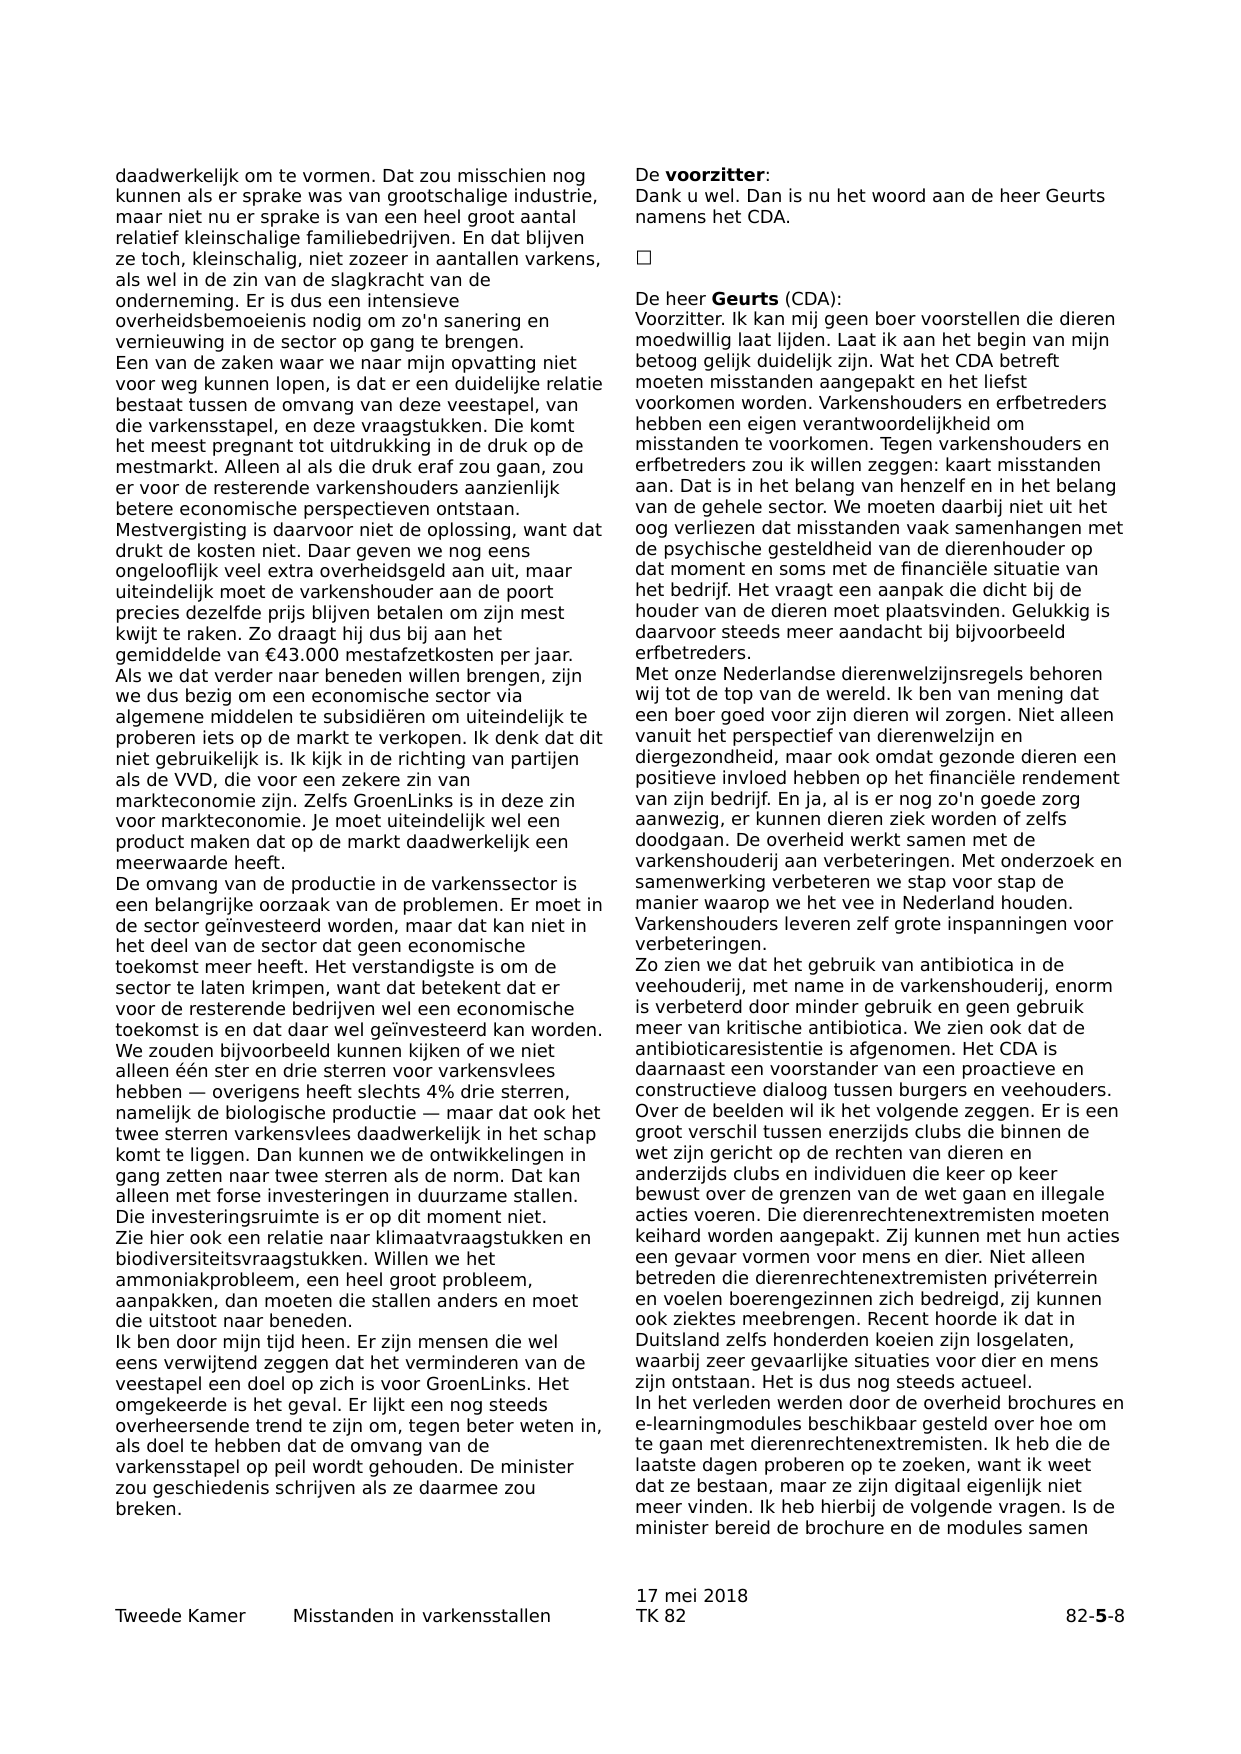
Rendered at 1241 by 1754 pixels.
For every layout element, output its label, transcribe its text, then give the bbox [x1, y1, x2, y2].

text ⬜ [635, 248, 1125, 268]
text Dank u wel. Dan is nu het woord aan de heer Geurts namens het CDA. [635, 186, 1125, 228]
text Voorzitter. Ik kan mij geen boer voorstellen die dieren moedwillig laat lijden. Laat ik aan het begin van mijn betoog gelijk duidelijk zijn. Wat het CDA betreft moeten misstanden aangepakt en het liefst voorkomen worden. Varkenshouders en erfbetreders hebben een eigen verantwoordelijkheid om misstanden te voorkomen. Tegen varkenshouders en erfbetreders zou ik willen zeggen: kaart misstanden aan. Dat is in het belang van henzelf en in het belang van de gehele sector. We moeten daarbij niet uit het oog verliezen dat misstanden vaak samenhangen met de psychische gesteldheid van de dierenhouder op dat moment en soms met de financiële situatie van het bedrijf. Het vraagt een aanpak die dicht bij de houder van de dieren moet plaatsvinden. Gelukkig is daarvoor steeds meer aandacht bij bijvoorbeeld erfbetreders. [635, 309, 1125, 663]
text Met onze Nederlandse dierenwelzijnsregels behoren wij tot de top van de wereld. Ik ben van mening dat een boer goed voor zijn dieren wil zorgen. Niet alleen vanuit het perspectief van dierenwelzijn en diergezondheid, maar ook omdat gezonde dieren een positieve invloed hebben op het financiële rendement van zijn bedrijf. En ja, al is er nog zo'n goede zorg aanwezig, er kunnen dieren ziek worden of zelfs doodgaan. De overheid werkt samen met de varkenshouderij aan verbeteringen. Met onderzoek en samenwerking verbeteren we stap voor stap de manier waarop we het vee in Nederland houden. Varkenshouders leveren zelf grote inspanningen voor verbeteringen. [635, 663, 1125, 955]
text Over de beelden wil ik het volgende zeggen. Er is een groot verschil tussen enerzijds clubs die binnen de wet zijn gericht op de rechten van dieren en anderzijds clubs en individuen die keer op keer bewust over de grenzen van de wet gaan en illegale acties voeren. Die dierenrechtenextremisten moeten keihard worden aangepakt. Zij kunnen met hun acties een gevaar vormen voor mens en dier. Niet alleen betreden die dierenrechtenextremisten privéterrein en voelen boerengezinnen zich bedreigd, zij kunnen ook ziektes meebrengen. Recent hoorde ik dat in Duitsland zelfs honderden koeien zijn losgelaten, waarbij zeer gevaarlijke situaties voor dier en mens zijn ontstaan. Het is dus nog steeds actueel. [635, 1101, 1125, 1392]
text daadwerkelijk om te vormen. Dat zou misschien nog kunnen als er sprake was van grootschalige industrie, maar niet nu er sprake is van een heel groot aantal relatief kleinschalige familiebedrijven. En dat blijven ze toch, kleinschalig, niet zozeer in aantallen varkens, als wel in de zin van de slagkracht van de onderneming. Er is dus een intensieve overheidsbemoeienis nodig om zo'n sanering en vernieuwing in de sector op gang te brengen. [115, 165, 605, 353]
text De heer Geurts (CDA): [635, 288, 1125, 309]
text Zie hier ook een relatie naar klimaatvraagstukken en biodiversiteitsvraagstukken. Willen we het ammoniakprobleem, een heel groot probleem, aanpakken, dan moeten die stallen anders en moet die uitstoot naar beneden. [115, 1228, 605, 1332]
text Een van de zaken waar we naar mijn opvatting niet voor weg kunnen lopen, is dat er een duidelijke relatie bestaat tussen de omvang van deze veestapel, van die varkensstapel, en deze vraagstukken. Die komt het meest pregnant tot uitdrukking in de druk op de mestmarkt. Alleen al als die druk eraf zou gaan, zou er voor de resterende varkenshouders aanzienlijk betere economische perspectieven ontstaan. Mestvergisting is daarvoor niet de oplossing, want dat drukt de kosten niet. Daar geven we nog eens ongelooflijk veel extra overheidsgeld aan uit, maar uiteindelijk moet de varkenshouder aan de poort precies dezelfde prijs blijven betalen om zijn mest kwijt te raken. Zo draagt hij dus bij aan het gemiddelde van €43.000 mestafzetkosten per jaar. Als we dat verder naar beneden willen brengen, zijn we dus bezig om een economische sector via algemene middelen te subsidiëren om uiteindelijk te proberen iets op de markt te verkopen. Ik denk dat dit niet gebruikelijk is. Ik kijk in de richting van partijen als de VVD, die voor een zekere zin van markteconomie zijn. Zelfs GroenLinks is in deze zin voor markteconomie. Je moet uiteindelijk wel een product maken dat op de markt daadwerkelijk een meerwaarde heeft. [115, 353, 605, 874]
text Zo zien we dat het gebruik van antibiotica in de veehouderij, met name in de varkenshouderij, enorm is verbeterd door minder gebruik en geen gebruik meer van kritische antibiotica. We zien ook dat de antibioticaresistentie is afgenomen. Het CDA is daarnaast een voorstander van een proactieve en constructieve dialoog tussen burgers en veehouders. [635, 955, 1125, 1101]
text Ik ben door mijn tijd heen. Er zijn mensen die wel eens verwijtend zeggen dat het verminderen van de veestapel een doel op zich is voor GroenLinks. Het omgekeerde is het geval. Er lijkt een nog steeds overheersende trend te zijn om, tegen beter weten in, als doel te hebben dat de omvang van de varkensstapel op peil wordt gehouden. De minister zou geschiedenis schrijven als ze daarmee zou breken. [115, 1332, 605, 1519]
text In het verleden werden door de overheid brochures en e-learningmodules beschikbaar gesteld over hoe om te gaan met dierenrechtenextremisten. Ik heb die de laatste dagen proberen op te zoeken, want ik weet dat ze bestaan, maar ze zijn digitaal eigenlijk niet meer vinden. Ik heb hierbij de volgende vragen. Is de minister bereid de brochure en de modules samen [635, 1392, 1125, 1538]
text De omvang van de productie in de varkenssector is een belangrijke oorzaak van de problemen. Er moet in de sector geïnvesteerd worden, maar dat kan niet in het deel van de sector dat geen economische toekomst meer heeft. Het verstandigste is om de sector te laten krimpen, want dat betekent dat er voor de resterende bedrijven wel een economische toekomst is en dat daar wel geïnvesteerd kan worden. We zouden bijvoorbeeld kunnen kijken of we niet alleen één ster en drie sterren voor varkensvlees hebben — overigens heeft slechts 4% drie sterren, namelijk de biologische productie — maar dat ook het twee sterren varkensvlees daadwerkelijk in het schap komt te liggen. Dan kunnen we de ontwikkelingen in gang zetten naar twee sterren als de norm. Dat kan alleen met forse investeringen in duurzame stallen. Die investeringsruimte is er op dit moment niet. [115, 874, 605, 1228]
text De voorzitter: [635, 165, 1125, 186]
